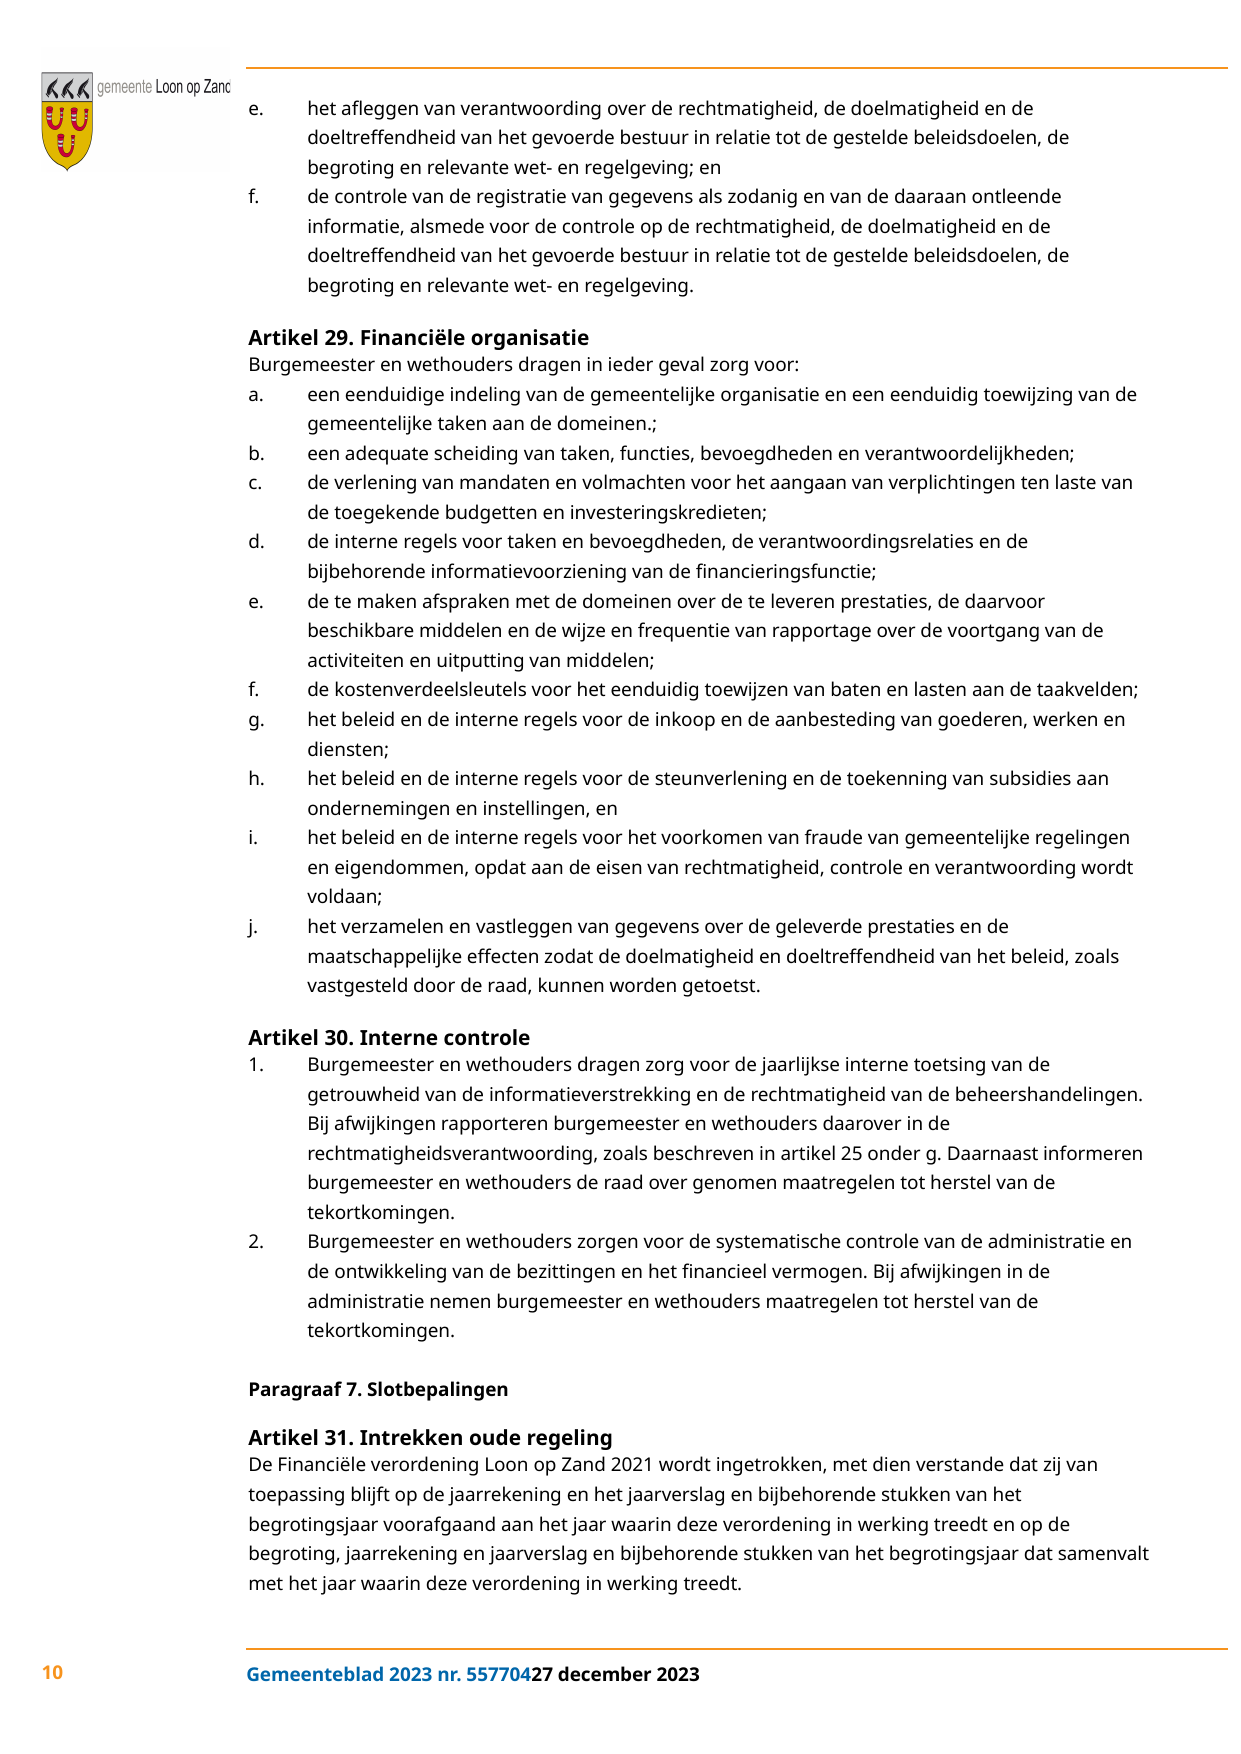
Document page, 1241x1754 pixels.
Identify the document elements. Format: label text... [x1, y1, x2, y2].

text De Financiële verordening Loon op Zand 2021 wordt ingetrokken, met dien verstande dat zij van toepassing blijft op de jaarrekening en het jaarverslag en bijbehorende stukken van het begrotingsjaar voorafgaand aan het jaar waarin deze verordening in werking treedt en op de begroting, jaarrekening en jaarverslag en bijbehorende stukken van het begrotingsjaar dat samenvalt met het jaar waarin deze verordening in werking treedt. [248, 1452, 1152, 1596]
text Burgemeester en wethouders dragen in ieder geval zorg voor: [248, 351, 1152, 377]
text Artikel 29. Financiële organisatie [248, 323, 1152, 351]
list het beleid en de interne regels voor de steunverlening en de toekenning van subsidies aan ondernemingen en instellingen, en [248, 765, 1152, 821]
text Artikel 30. Interne controle [248, 1023, 1152, 1051]
list de controle van de registratie van gegevens als zodanig en van de daaraan ontleende informatie, alsmede voor de controle op de rechtmatigheid, de doelmatigheid en de doeltreffendheid van het gevoerde bestuur in relatie tot de gestelde beleidsdoelen, de begroting en relevante wet- en regelgeving. [248, 183, 1152, 298]
list een adequate scheiding van taken, functies, bevoegdheden en verantwoordelijkheden; [248, 440, 1152, 466]
list het verzamelen en vastleggen van gegevens over de geleverde prestaties en de maatschappelijke effecten zodat de doelmatigheid en doeltreffendheid van het beleid, zoals vastgesteld door de raad, kunnen worden getoetst. [248, 913, 1152, 998]
list het beleid en de interne regels voor het voorkomen van fraude van gemeentelijke regelingen en eigendommen, opdat aan de eisen van rechtmatigheid, controle en verantwoording wordt voldaan; [248, 824, 1152, 909]
list de verlening van mandaten en volmachten voor het aangaan van verplichtingen ten laste van de toegekende budgetten en investeringskredieten; [248, 469, 1152, 525]
list het afleggen van verantwoording over de rechtmatigheid, de doelmatigheid en de doeltreffendheid van het gevoerde bestuur in relatie tot de gestelde beleidsdoelen, de begroting en relevante wet- en regelgeving; en [248, 95, 1152, 180]
text Paragraaf 7. Slotbepalingen [248, 1377, 1152, 1402]
list het beleid en de interne regels voor de inkoop en de aanbesteding van goederen, werken en diensten; [248, 706, 1152, 761]
list de kostenverdeelsleutels voor het eenduidig toewijzen van baten en lasten aan de taakvelden; [248, 677, 1152, 702]
list een eenduidige indeling van de gemeentelijke organisatie en een eenduidig toewijzing van de gemeentelijke taken aan de domeinen.; [248, 381, 1152, 436]
list Burgemeester en wethouders dragen zorg voor de jaarlijkse interne toetsing van de getrouwheid van de informatieverstrekking en de rechtmatigheid van de beheershandelingen. Bij afwijkingen rapporteren burgemeester en wethouders daarover in de rechtmatigheidsverantwoording, zoals beschreven in artikel 25 onder g. Daarnaast informeren burgemeester en wethouders de raad over genomen maatregelen tot herstel van de tekortkomingen. [248, 1051, 1152, 1225]
list de te maken afspraken met de domeinen over de te leveren prestaties, de daarvoor beschikbare middelen en de wijze en frequentie van rapportage over de voortgang van de activiteiten en uitputting van middelen; [248, 588, 1152, 673]
list de interne regels voor taken en bevoegdheden, de verantwoordingsrelaties en de bijbehorende informatievoorziening van de financieringsfunctie; [248, 529, 1152, 584]
picture [41, 47, 231, 172]
list Burgemeester en wethouders zorgen voor de systematische controle van de administratie en de ontwikkeling van de bezittingen en het financieel vermogen. Bij afwijkingen in de administratie nemen burgemeester en wethouders maatregelen tot herstel van de tekortkomingen. [248, 1229, 1152, 1343]
text Artikel 31. Intrekken oude regeling [248, 1423, 1152, 1452]
